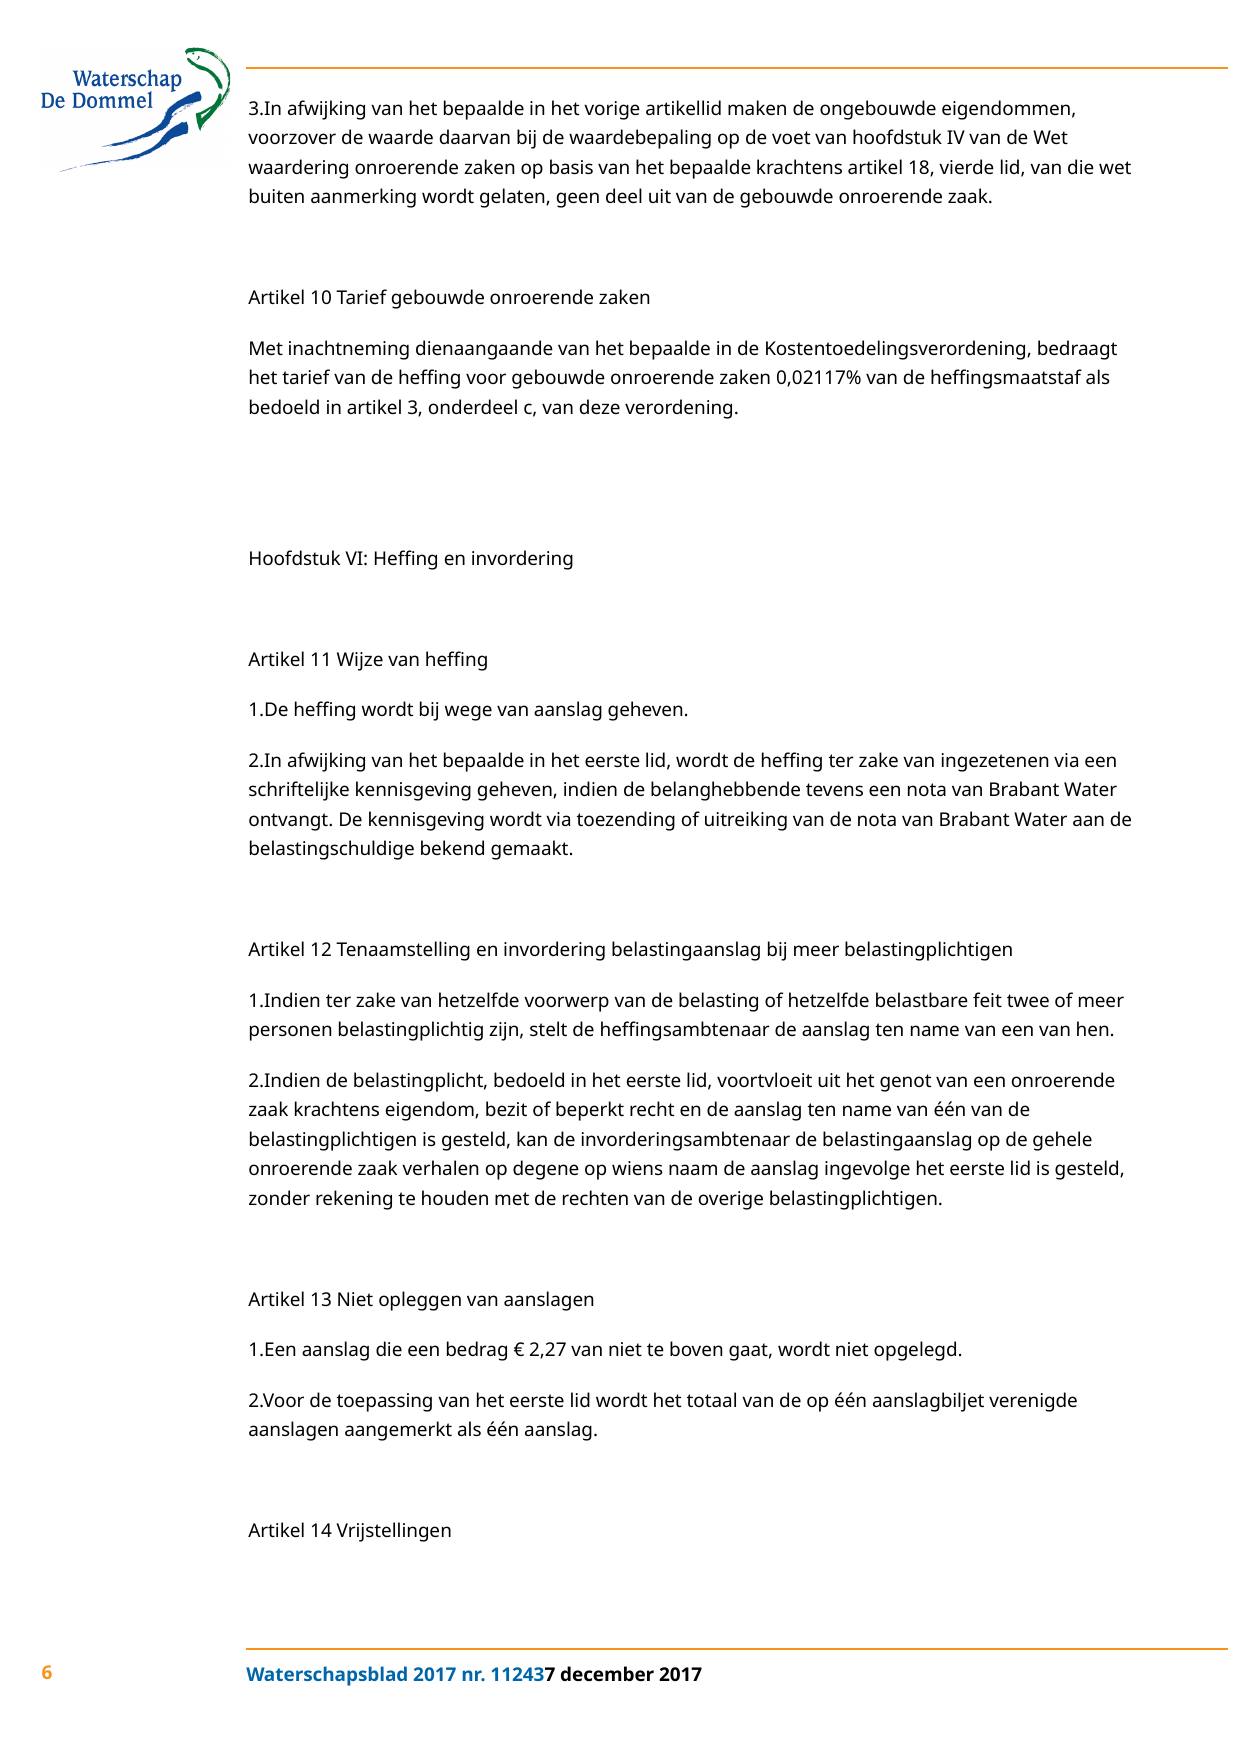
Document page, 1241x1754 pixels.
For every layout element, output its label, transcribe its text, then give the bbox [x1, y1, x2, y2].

text Artikel 12 Tenaamstelling en invordering belastingaanslag bij meer belastingplichtigen [248, 936, 1152, 962]
text 2.In afwijking van het bepaalde in het eerste lid, wordt de heffing ter zake van ingezetenen via een schriftelijke kennisgeving geheven, indien de belanghebbende tevens een nota van Brabant Water ontvangt. De kennisgeving wordt via toezending of uitreiking van de nota van Brabant Water aan de belastingschuldige bekend gemaakt. [248, 747, 1152, 861]
text Artikel 11 Wijze van heffing [248, 646, 1152, 672]
text Artikel 13 Niet opleggen van aanslagen [248, 1286, 1152, 1312]
text Met inachtneming dienaangaande van het bepaalde in de Kostentoedelingsverordening, bedraagt het tarief van de heffing voor gebouwde onroerende zaken 0,02117% van de heffingsmaatstaf als bedoeld in artikel 3, onderdeel c, van deze verordening. [248, 335, 1152, 420]
text 2.Indien de belastingplicht, bedoeld in het eerste lid, voortvloeit uit het genot van een onroerende zaak krachtens eigendom, bezit of beperkt recht en de aanslag ten name van één van de belastingplichtigen is gesteld, kan de invorderingsambtenaar de belastingaanslag op de gehele onroerende zaak verhalen op degene op wiens naam de aanslag ingevolge het eerste lid is gesteld, zonder rekening te houden met de rechten van de overige belastingplichtigen. [248, 1067, 1152, 1211]
text 1.Indien ter zake van hetzelfde voorwerp van de belasting of hetzelfde belastbare feit twee of meer personen belastingplichtig zijn, stelt de heffingsambtenaar de aanslag ten name van een van hen. [248, 987, 1152, 1042]
text 1.De heffing wordt bij wege van aanslag geheven. [248, 696, 1152, 722]
picture [41, 47, 231, 172]
text Artikel 14 Vrijstellingen [248, 1517, 1152, 1543]
text Artikel 10 Tarief gebouwde onroerende zaken [248, 284, 1152, 310]
text 1.Een aanslag die een bedrag € 2,27 van niet te boven gaat, wordt niet opgelegd. [248, 1336, 1152, 1362]
text 3.In afwijking van het bepaalde in het vorige artikellid maken de ongebouwde eigendommen, voorzover de waarde daarvan bij de waardebepaling op de voet van hoofdstuk IV van de Wet waardering onroerende zaken op basis van het bepaalde krachtens artikel 18, vierde lid, van die wet buiten aanmerking wordt gelaten, geen deel uit van de gebouwde onroerende zaak. [248, 95, 1152, 209]
text Hoofdstuk VI: Heffing en invordering [248, 545, 1152, 571]
text 2.Voor de toepassing van het eerste lid wordt het totaal van de op één aanslagbiljet verenigde aanslagen aangemerkt als één aanslag. [248, 1387, 1152, 1442]
